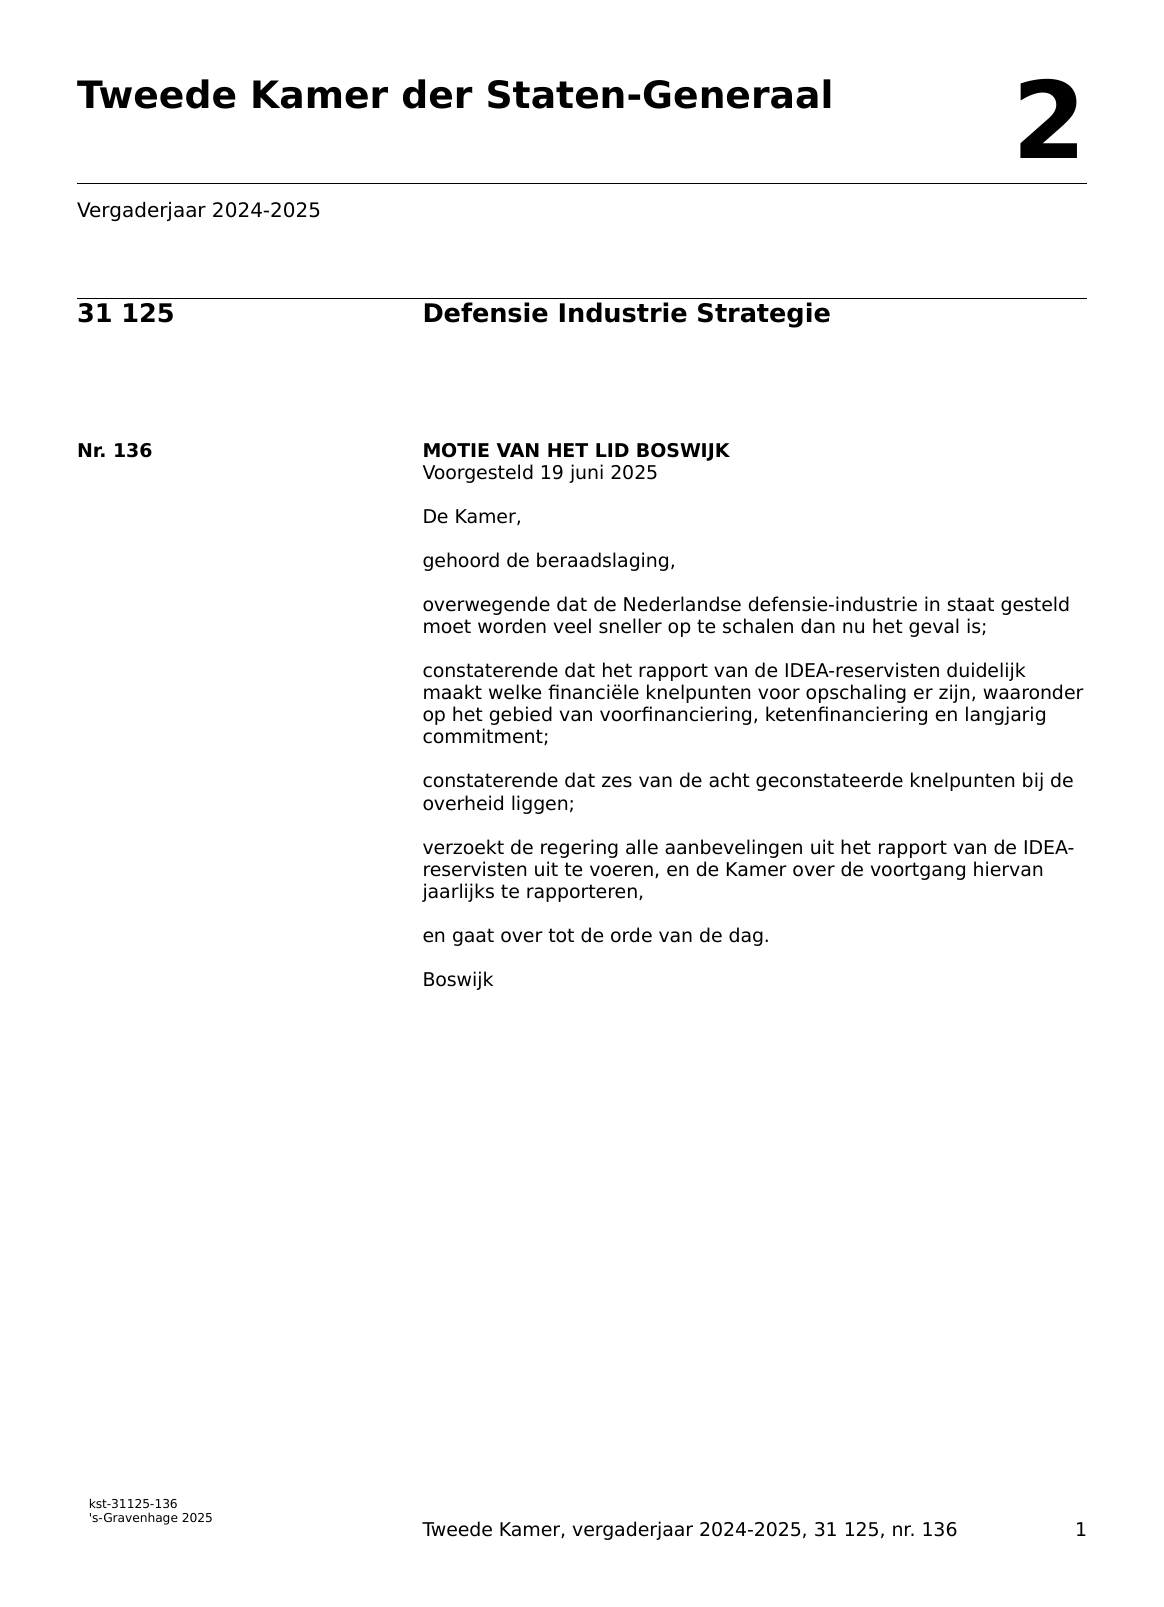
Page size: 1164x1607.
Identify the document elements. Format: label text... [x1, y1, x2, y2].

text kst-31125-136 [88, 1497, 323, 1511]
text 's-Gravenhage 2025 [88, 1511, 323, 1525]
text en gaat over tot de orde van de dag. [422, 925, 1087, 947]
text Voorgesteld 19 juni 2025 [422, 462, 1087, 484]
table_header 2 [886, 59, 1087, 183]
text Boswijk [422, 969, 1087, 991]
subtitle 31 125 Defensie Industrie Strategie [77, 299, 1087, 329]
table_cell Vergaderjaar 2024-2025 [77, 184, 1087, 298]
text verzoekt de regering alle aanbevelingen uit het rapport van de IDEA-reservisten uit te voeren, en de Kamer over de voortgang hiervan jaarlijks te rapporteren, [422, 837, 1087, 902]
text De Kamer, [422, 506, 1087, 528]
text gehoord de beraadslaging, [422, 550, 1087, 572]
text constaterende dat het rapport van de IDEA-reservisten duidelijk maakt welke financiële knelpunten voor opschaling er zijn, waaronder op het gebied van voorfinanciering, ketenfinanciering en langjarig commitment; [422, 660, 1087, 748]
subtitle Nr. 136 MOTIE VAN HET LID BOSWIJK [77, 440, 1087, 462]
text overwegende dat de Nederlandse defensie-industrie in staat gesteld moet worden veel sneller op te schalen dan nu het geval is; [422, 594, 1087, 638]
text constaterende dat zes van de acht geconstateerde knelpunten bij de overheid liggen; [422, 770, 1087, 814]
table_header Tweede Kamer der Staten-Generaal [77, 59, 886, 183]
